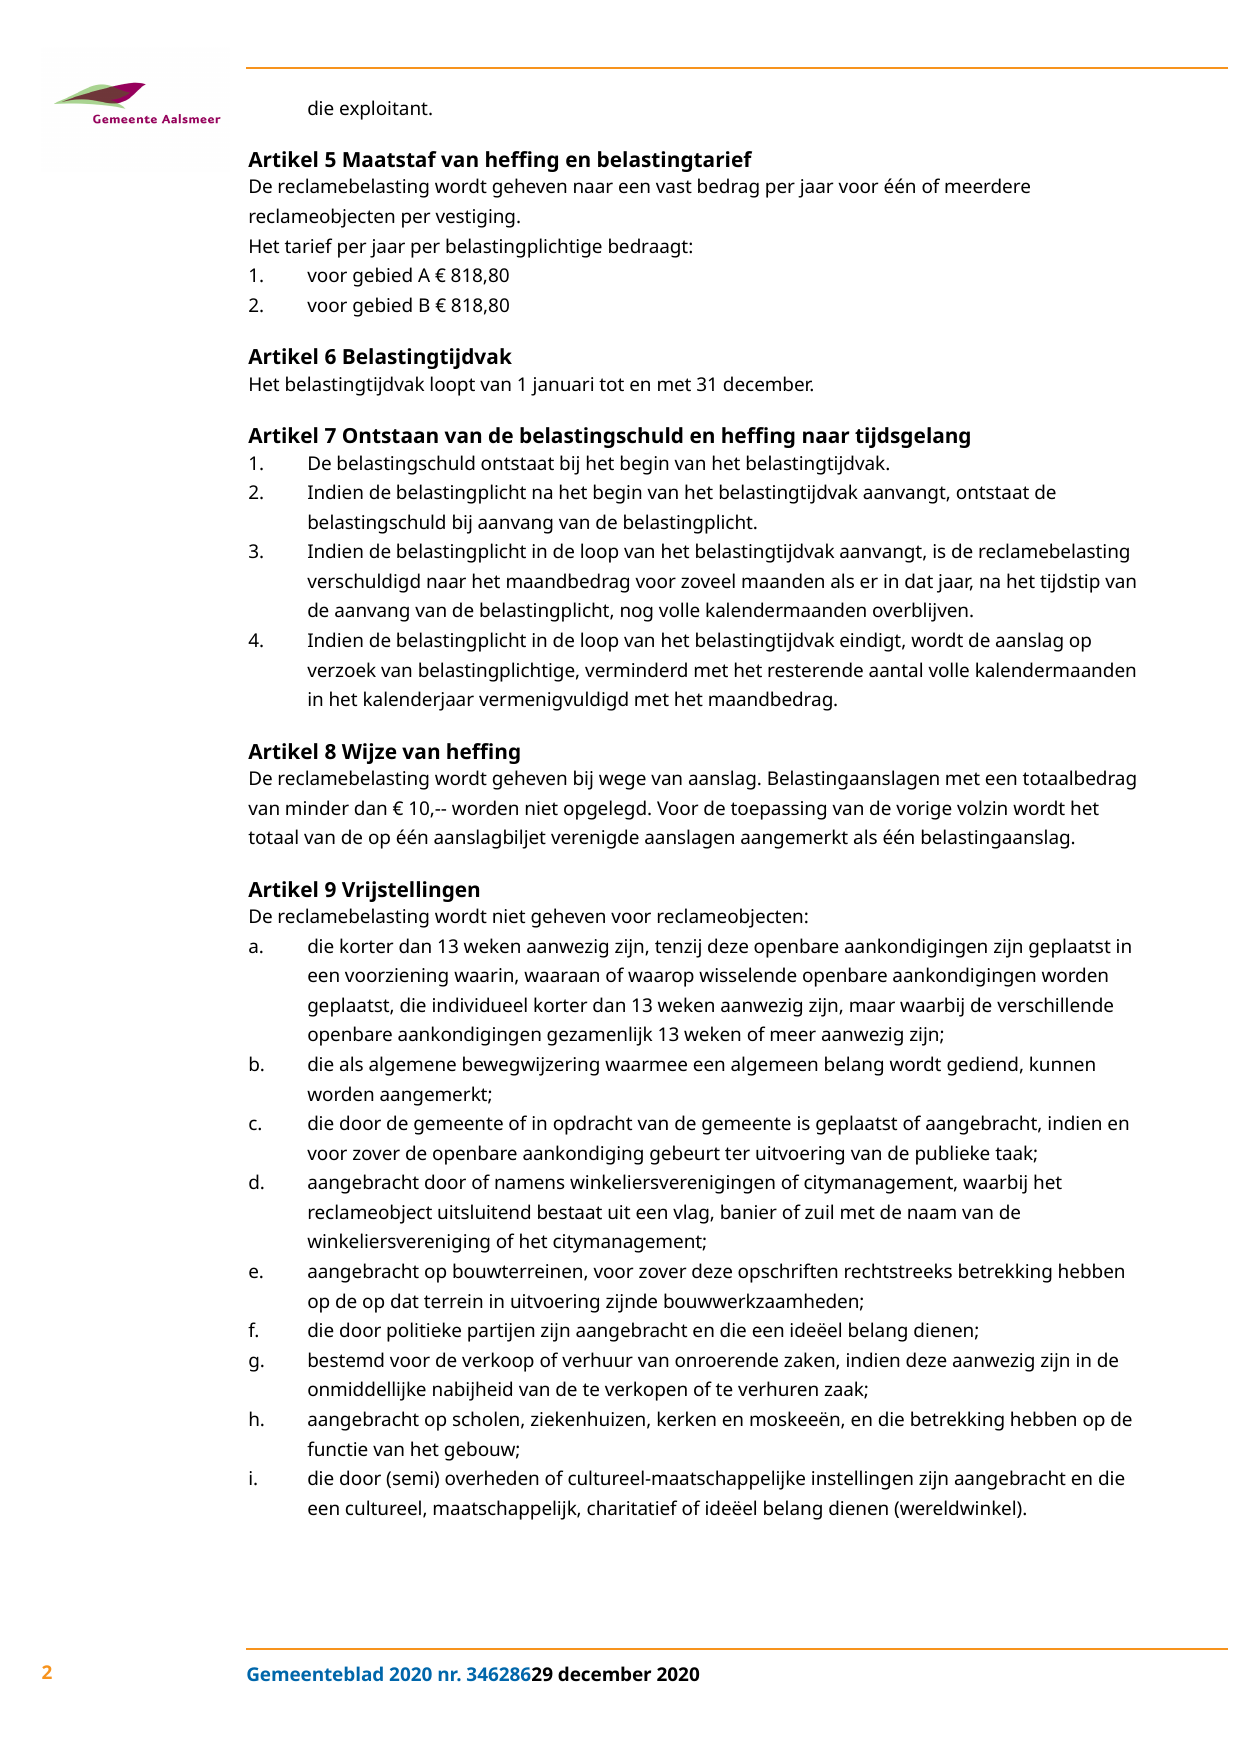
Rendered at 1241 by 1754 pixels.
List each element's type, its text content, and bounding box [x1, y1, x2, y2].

list die door (semi) overheden of cultureel-maatschappelijke instellingen zijn aangebracht en die een cultureel, maatschappelijk, charitatief of ideëel belang dienen (wereldwinkel). [248, 1465, 1152, 1521]
list die door de gemeente of in opdracht van de gemeente is geplaatst of aangebracht, indien en voor zover de openbare aankondiging gebeurt ter uitvoering van de publieke taak; [248, 1110, 1152, 1166]
text De reclamebelasting wordt geheven bij wege van aanslag. Belastingaanslagen met een totaalbedrag van minder dan € 10,-- worden niet opgelegd. Voor de toepassing van de vorige volzin wordt het totaal van de op één aanslagbiljet verenigde aanslagen aangemerkt als één belastingaanslag. [248, 765, 1152, 850]
text Het belastingtijdvak loopt van 1 januari tot en met 31 december. [248, 371, 1152, 397]
list die korter dan 13 weken aanwezig zijn, tenzij deze openbare aankondigingen zijn geplaatst in een voorziening waarin, waaraan of waarop wisselende openbare aankondigingen worden geplaatst, die individueel korter dan 13 weken aanwezig zijn, maar waarbij de verschillende openbare aankondigingen gezamenlijk 13 weken of meer aanwezig zijn; [248, 933, 1152, 1047]
list die als algemene bewegwijzering waarmee een algemeen belang wordt gediend, kunnen worden aangemerkt; [248, 1051, 1152, 1106]
list De belastingschuld ontstaat bij het begin van het belastingtijdvak. [248, 450, 1152, 475]
text De reclamebelasting wordt geheven naar een vast bedrag per jaar voor één of meerdere reclameobjecten per vestiging. [248, 174, 1152, 229]
list bestemd voor de verkoop of verhuur van onroerende zaken, indien deze aanwezig zijn in de onmiddellijke nabijheid van de te verkopen of te verhuren zaak; [248, 1347, 1152, 1402]
text De reclamebelasting wordt niet geheven voor reclameobjecten: [248, 903, 1152, 929]
list die exploitant. [248, 95, 1152, 121]
text Het tarief per jaar per belastingplichtige bedraagt: [248, 233, 1152, 258]
list voor gebied B € 818,80 [248, 292, 1152, 318]
list Indien de belastingplicht na het begin van het belastingtijdvak aanvangt, ontstaat de belastingschuld bij aanvang van de belastingplicht. [248, 479, 1152, 534]
text Artikel 6 Belastingtijdvak [248, 342, 1152, 371]
list aangebracht op scholen, ziekenhuizen, kerken en moskeeën, en die betrekking hebben op de functie van het gebouw; [248, 1406, 1152, 1461]
text Artikel 7 Ontstaan van de belastingschuld en heffing naar tijdsgelang [248, 421, 1152, 450]
list aangebracht op bouwterreinen, voor zover deze opschriften rechtstreeks betrekking hebben op de op dat terrein in uitvoering zijnde bouwwerkzaamheden; [248, 1258, 1152, 1313]
list voor gebied A € 818,80 [248, 262, 1152, 288]
list Indien de belastingplicht in de loop van het belastingtijdvak aanvangt, is de reclamebelasting verschuldigd naar het maandbedrag voor zoveel maanden als er in dat jaar, na het tijdstip van de aanvang van de belastingplicht, nog volle kalendermaanden overblijven. [248, 538, 1152, 623]
text Artikel 9 Vrijstellingen [248, 875, 1152, 903]
list aangebracht door of namens winkeliersverenigingen of citymanagement, waarbij het reclameobject uitsluitend bestaat uit een vlag, banier of zuil met de naam van de winkeliersvereniging of het citymanagement; [248, 1169, 1152, 1254]
picture [41, 47, 231, 172]
text Artikel 5 Maatstaf van heffing en belastingtarief [248, 145, 1152, 174]
text Artikel 8 Wijze van heffing [248, 737, 1152, 765]
list Indien de belastingplicht in de loop van het belastingtijdvak eindigt, wordt de aanslag op verzoek van belastingplichtige, verminderd met het resterende aantal volle kalendermaanden in het kalenderjaar vermenigvuldigd met het maandbedrag. [248, 627, 1152, 712]
list die door politieke partijen zijn aangebracht en die een ideëel belang dienen; [248, 1317, 1152, 1343]
